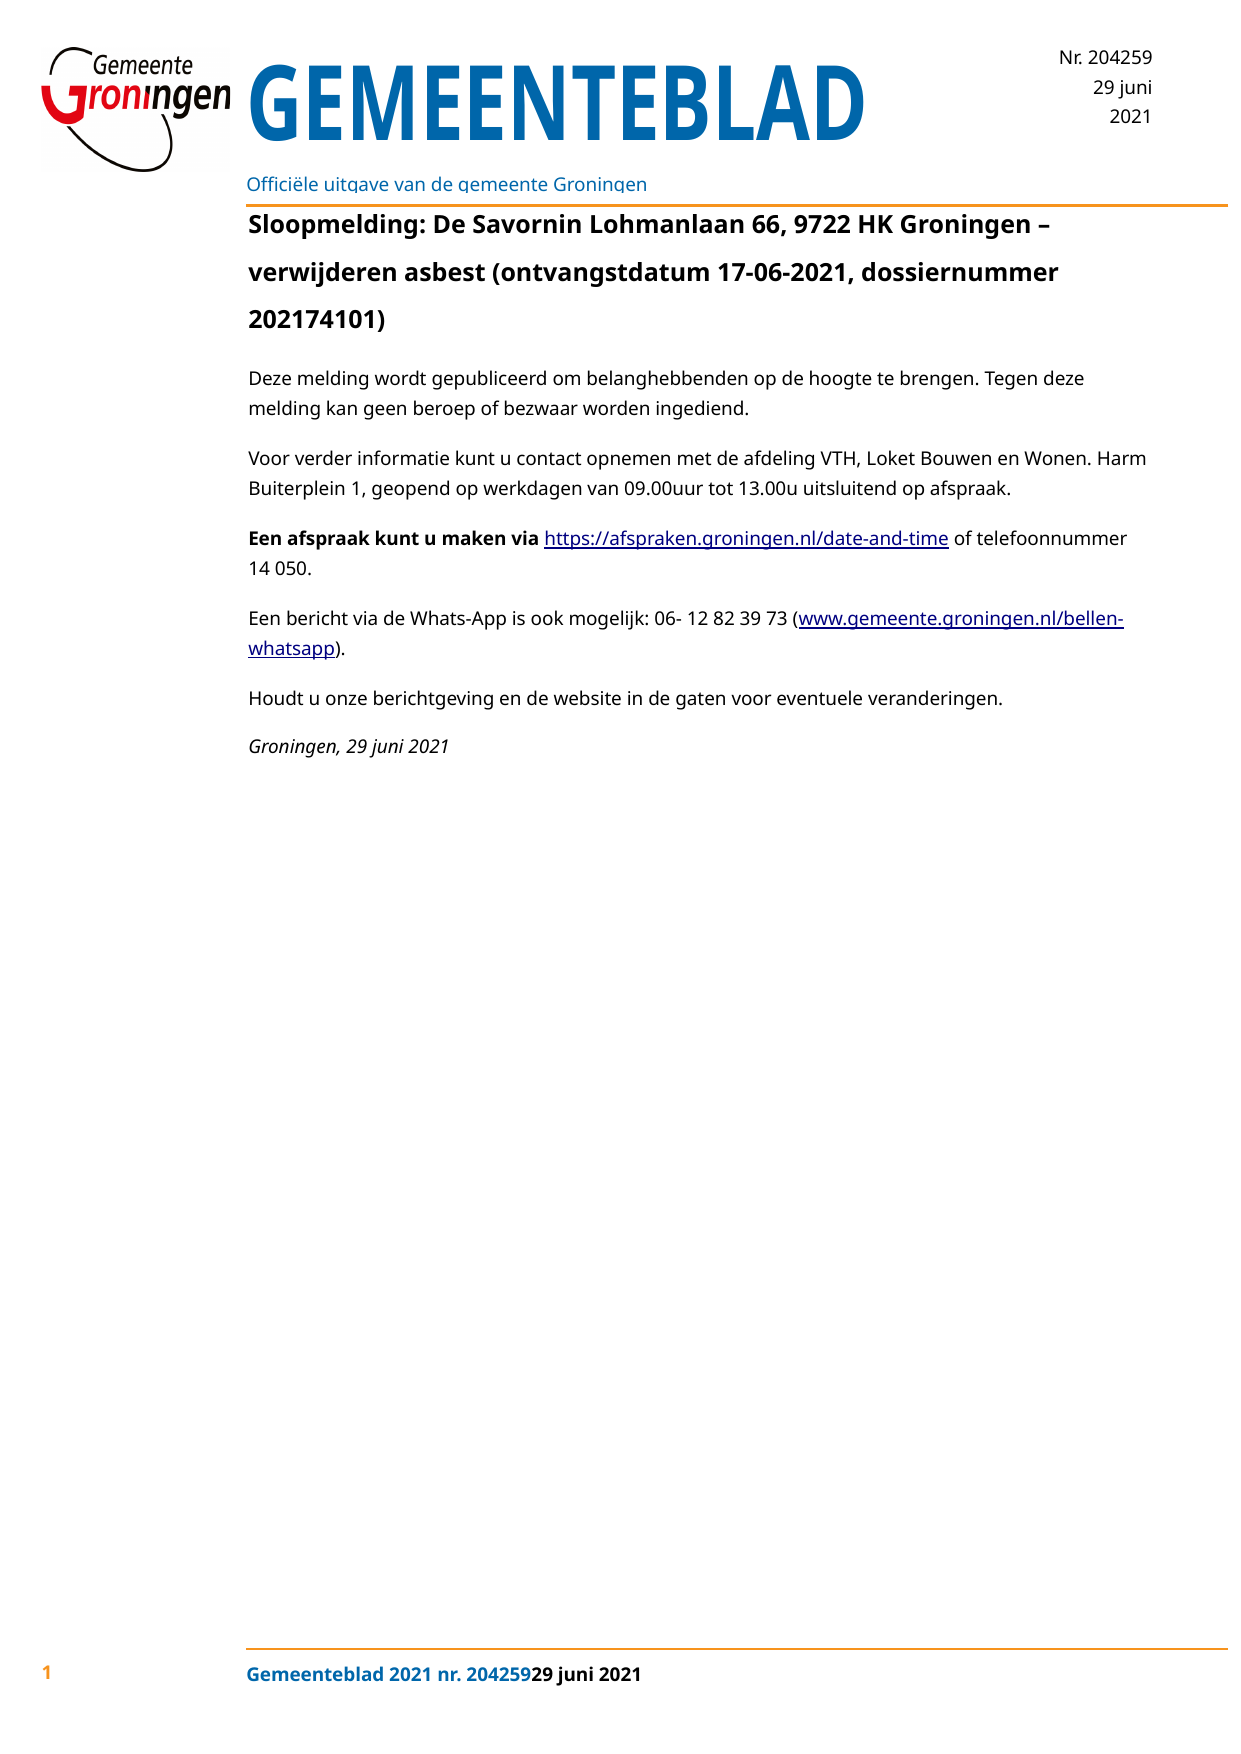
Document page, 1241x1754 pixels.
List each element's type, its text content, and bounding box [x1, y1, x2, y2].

text Groningen, 29 juni 2021 [248, 733, 1152, 759]
text Houdt u onze berichtgeving en de website in de gaten voor eventuele veranderingen. [248, 686, 1152, 711]
text Een bericht via de Whats-App is ook mogelijk: 06- 12 82 39 73 (www.gemeente.groningen.nl/bellen-whatsapp). [248, 606, 1152, 661]
text Voor verder informatie kunt u contact opnemen met de afdeling VTH, Loket Bouwen en Wonen. Harm Buiterplein 1, geopend op werkdagen van 09.00uur tot 13.00u uitsluitend op afspraak. [248, 446, 1152, 501]
text Een afspraak kunt u maken via https://afspraken.groningen.nl/date-and-time of telefoonnummer 14 050. [248, 526, 1152, 581]
picture [41, 47, 231, 172]
text Deze melding wordt gepubliceerd om belanghebbenden op de hoogte te brengen. Tegen deze melding kan geen beroep of bezwaar worden ingediend. [248, 366, 1152, 421]
text Sloopmelding: De Savornin Lohmanlaan 66, 9722 HK Groningen – verwijderen asbest (ontvangstdatum 17-06-2021, dossiernummer 202174101) [248, 207, 1152, 336]
